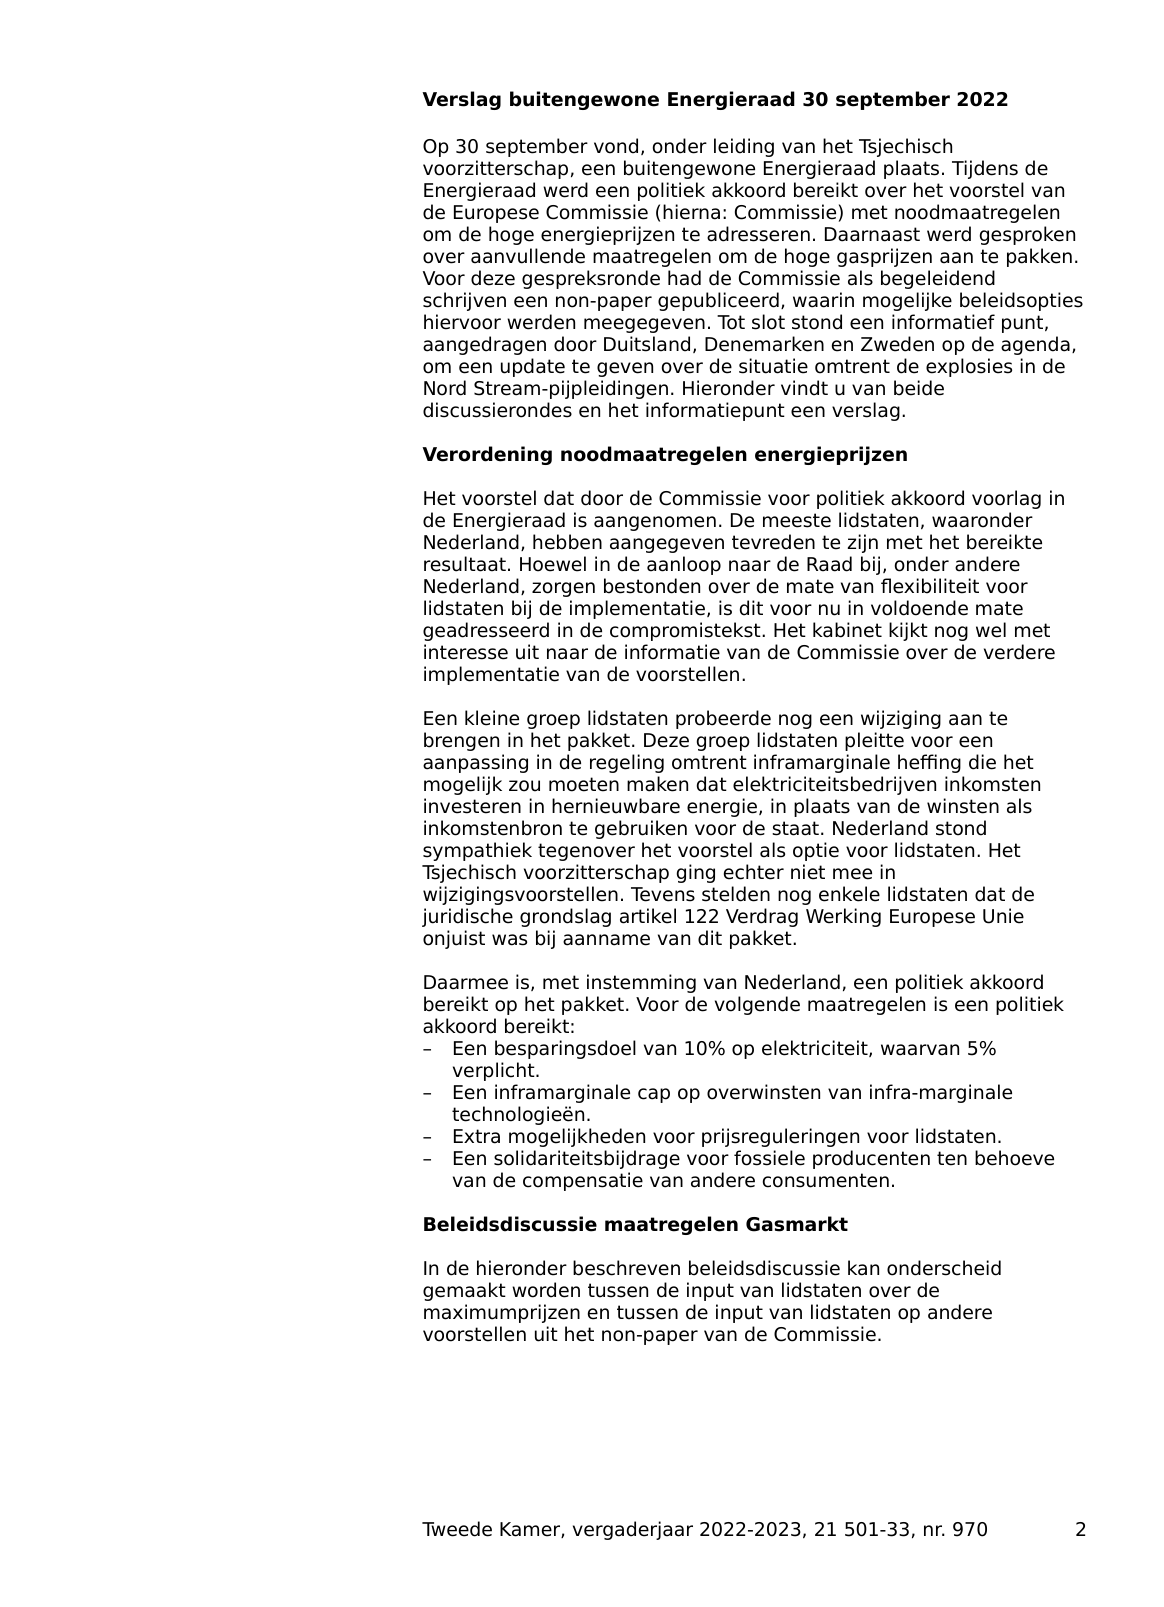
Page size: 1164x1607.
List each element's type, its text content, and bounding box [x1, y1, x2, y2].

text Daarmee is, met instemming van Nederland, een politiek akkoord bereikt op het pakket. Voor de volgende maatregelen is een politiek akkoord bereikt: [422, 972, 1087, 1038]
text – Een solidariteitsbijdrage voor fossiele producenten ten behoeve van de compensatie van andere consumenten. [422, 1148, 1087, 1192]
text – Een besparingsdoel van 10% op elektriciteit, waarvan 5% verplicht. [422, 1038, 1087, 1082]
text In de hieronder beschreven beleidsdiscussie kan onderscheid gemaakt worden tussen de input van lidstaten over de maximumprijzen en tussen de input van lidstaten op andere voorstellen uit het non-paper van de Commissie. [422, 1258, 1087, 1346]
text Een kleine groep lidstaten probeerde nog een wijziging aan te brengen in het pakket. Deze groep lidstaten pleitte voor een aanpassing in de regeling omtrent inframarginale heffing die het mogelijk zou moeten maken dat elektriciteitsbedrijven inkomsten investeren in hernieuwbare energie, in plaats van de winsten als inkomstenbron te gebruiken voor de staat. Nederland stond sympathiek tegenover het voorstel als optie voor lidstaten. Het Tsjechisch voorzitterschap ging echter niet mee in wijzigingsvoorstellen. Tevens stelden nog enkele lidstaten dat de juridische grondslag artikel 122 Verdrag Werking Europese Unie onjuist was bij aanname van dit pakket. [422, 708, 1087, 950]
text Het voorstel dat door de Commissie voor politiek akkoord voorlag in de Energieraad is aangenomen. De meeste lidstaten, waaronder Nederland, hebben aangegeven tevreden te zijn met het bereikte resultaat. Hoewel in de aanloop naar de Raad bij, onder andere Nederland, zorgen bestonden over de mate van flexibiliteit voor lidstaten bij de implementatie, is dit voor nu in voldoende mate geadresseerd in de compromistekst. Het kabinet kijkt nog wel met interesse uit naar de informatie van de Commissie over de verdere implementatie van de voorstellen. [422, 488, 1087, 686]
text Op 30 september vond, onder leiding van het Tsjechisch voorzitterschap, een buitengewone Energieraad plaats. Tijdens de Energieraad werd een politiek akkoord bereikt over het voorstel van de Europese Commissie (hierna: Commissie) met noodmaatregelen om de hoge energieprijzen te adresseren. Daarnaast werd gesproken over aanvullende maatregelen om de hoge gasprijzen aan te pakken. Voor deze gespreksronde had de Commissie als begeleidend schrijven een non-paper gepubliceerd, waarin mogelijke beleidsopties hiervoor werden meegegeven. Tot slot stond een informatief punt, aangedragen door Duitsland, Denemarken en Zweden op de agenda, om een update te geven over de situatie omtrent de explosies in de Nord Stream-pijpleidingen. Hieronder vindt u van beide discussierondes en het informatiepunt een verslag. [422, 136, 1087, 422]
text – Een inframarginale cap op overwinsten van infra-marginale technologieën. [422, 1082, 1087, 1126]
subtitle Verordening noodmaatregelen energieprijzen [422, 444, 1087, 466]
subtitle Verslag buitengewone Energieraad 30 september 2022 [422, 89, 1087, 111]
subtitle Beleidsdiscussie maatregelen Gasmarkt [422, 1214, 1087, 1236]
text – Extra mogelijkheden voor prijsreguleringen voor lidstaten. [422, 1126, 1087, 1148]
